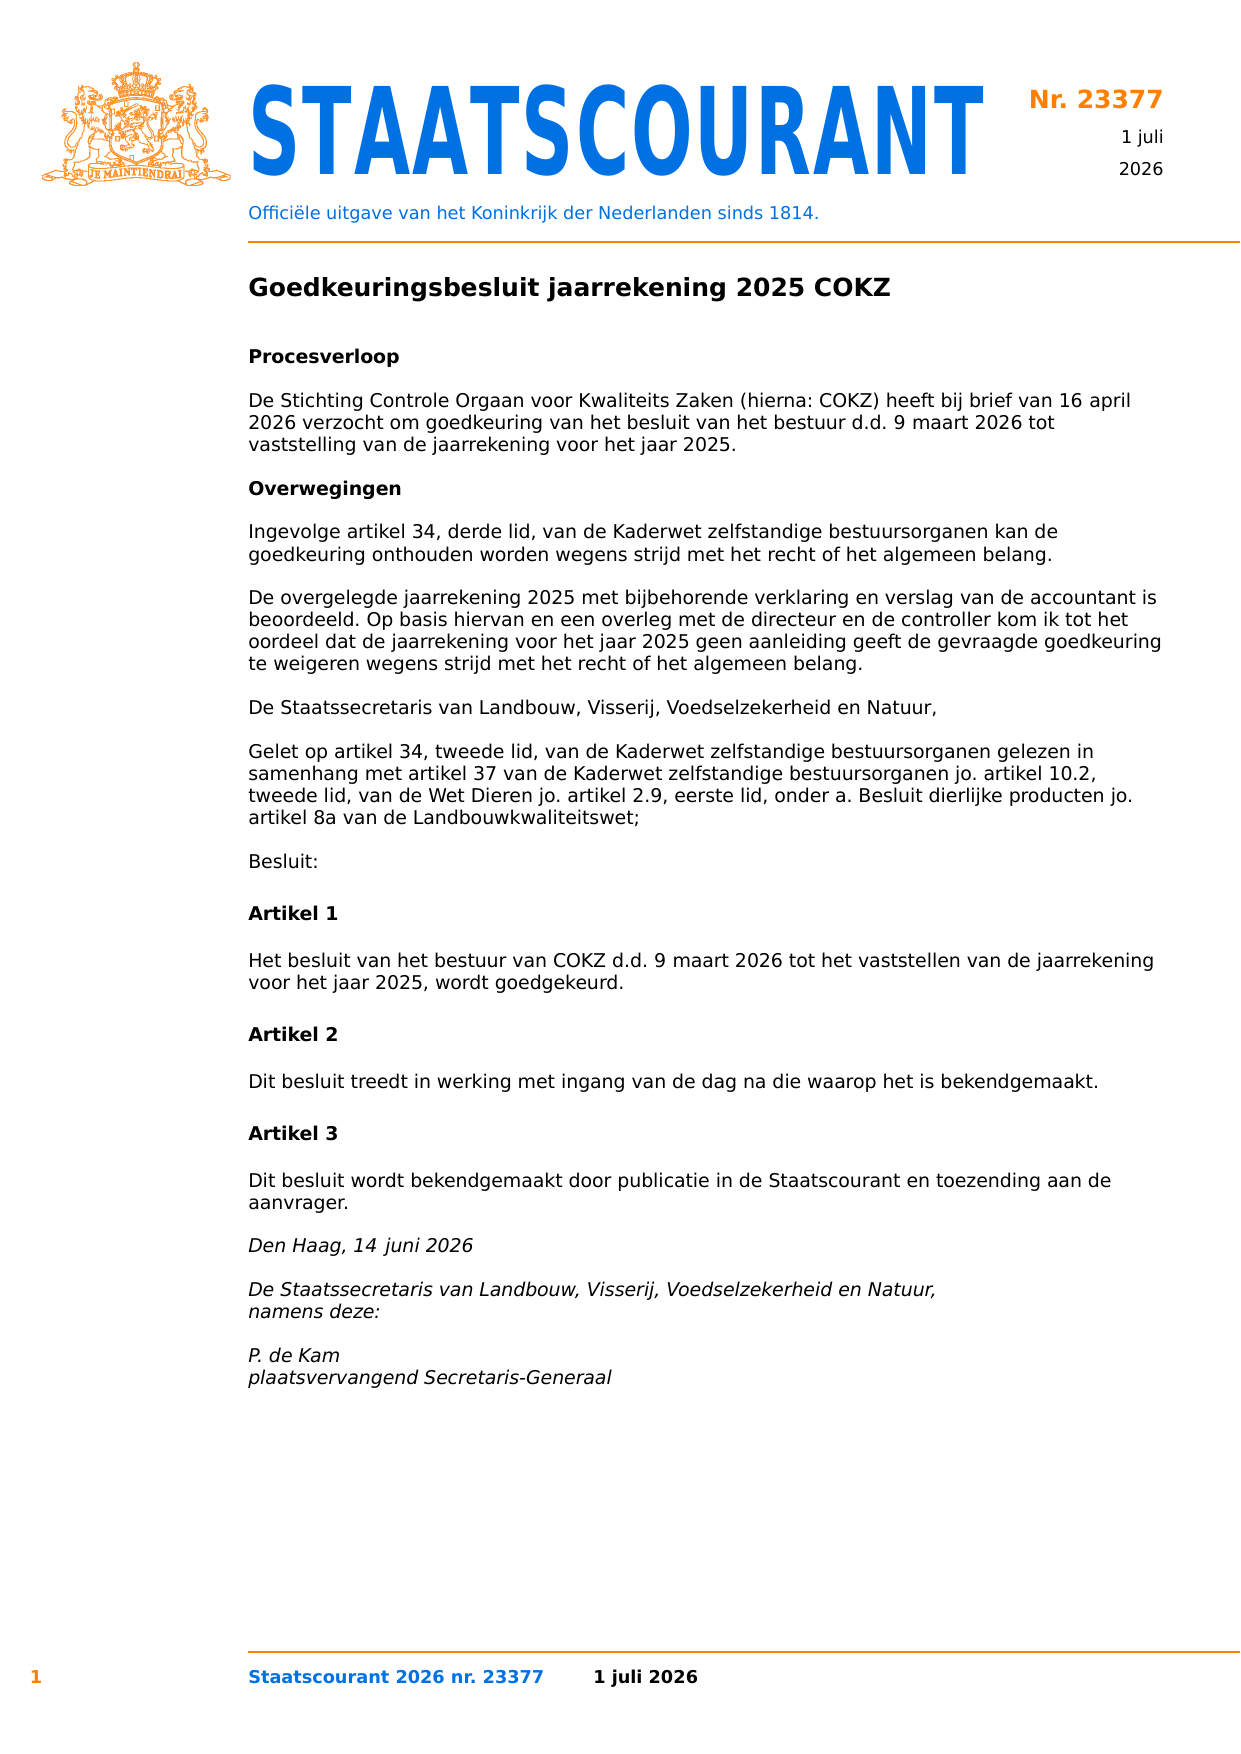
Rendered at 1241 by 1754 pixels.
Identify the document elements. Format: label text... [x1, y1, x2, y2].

text Dit besluit treedt in werking met ingang van de dag na die waarop het is bekendgemaakt. [248, 1071, 1163, 1093]
subtitle Artikel 1 [248, 903, 1163, 925]
subtitle Overwegingen [248, 478, 1163, 499]
table_header Nr. 23377 [998, 62, 1240, 121]
picture [41, 62, 231, 186]
text Besluit: [248, 851, 1163, 873]
table_cell Officiële uitgave van het Koninkrijk der Nederlanden sinds 1814. [248, 203, 1240, 241]
text Dit besluit wordt bekendgemaakt door publicatie in de Staatscourant en toezending aan de aanvrager. [248, 1169, 1163, 1213]
text De overgelegde jaarrekening 2025 met bijbehorende verklaring en verslag van de accountant is beoordeeld. Op basis hiervan en een overleg met de directeur en de controller kom ik tot het oordeel dat de jaarrekening voor het jaar 2025 geen aanleiding geeft de gevraagde goedkeuring te weigeren wegens strijd met het recht of het algemeen belang. [248, 587, 1163, 675]
table_cell 2026 [998, 153, 1240, 203]
subtitle Procesverloop [248, 346, 1163, 368]
subtitle Artikel 3 [248, 1123, 1163, 1144]
text De Staatssecretaris van Landbouw, Visserij, Voedselzekerheid en Natuur, [248, 697, 1163, 719]
table_cell 1 juli [998, 121, 1240, 153]
text Het besluit van het bestuur van COKZ d.d. 9 maart 2026 tot het vaststellen van de jaarrekening voor het jaar 2025, wordt goedgekeurd. [248, 950, 1163, 994]
text Ingevolge artikel 34, derde lid, van de Kaderwet zelfstandige bestuursorganen kan de goedkeuring onthouden worden wegens strijd met het recht of het algemeen belang. [248, 521, 1163, 565]
text De Staatssecretaris van Landbouw, Visserij, Voedselzekerheid en Natuur, namens deze: P. de Kam plaatsvervangend Secretaris-Generaal [248, 1279, 1163, 1389]
text Den Haag, 14 juni 2026 [248, 1235, 1163, 1257]
text De Stichting Controle Orgaan voor Kwaliteits Zaken (hierna: COKZ) heeft bij brief van 16 april 2026 verzocht om goedkeuring van het besluit van het bestuur d.d. 9 maart 2026 tot vaststelling van de jaarrekening voor het jaar 2025. [248, 390, 1163, 456]
table_header STAATSCOURANT [248, 62, 998, 203]
text Gelet op artikel 34, tweede lid, van de Kaderwet zelfstandige bestuursorganen gelezen in samenhang met artikel 37 van de Kaderwet zelfstandige bestuursorganen jo. artikel 10.2, tweede lid, van de Wet Dieren jo. artikel 2.9, eerste lid, onder a. Besluit dierlijke producten jo. artikel 8a van de Landbouwkwaliteitswet; [248, 741, 1163, 829]
table_header [25, 62, 248, 241]
subtitle Goedkeuringsbesluit jaarrekening 2025 COKZ [248, 273, 1163, 302]
subtitle Artikel 2 [248, 1024, 1163, 1046]
